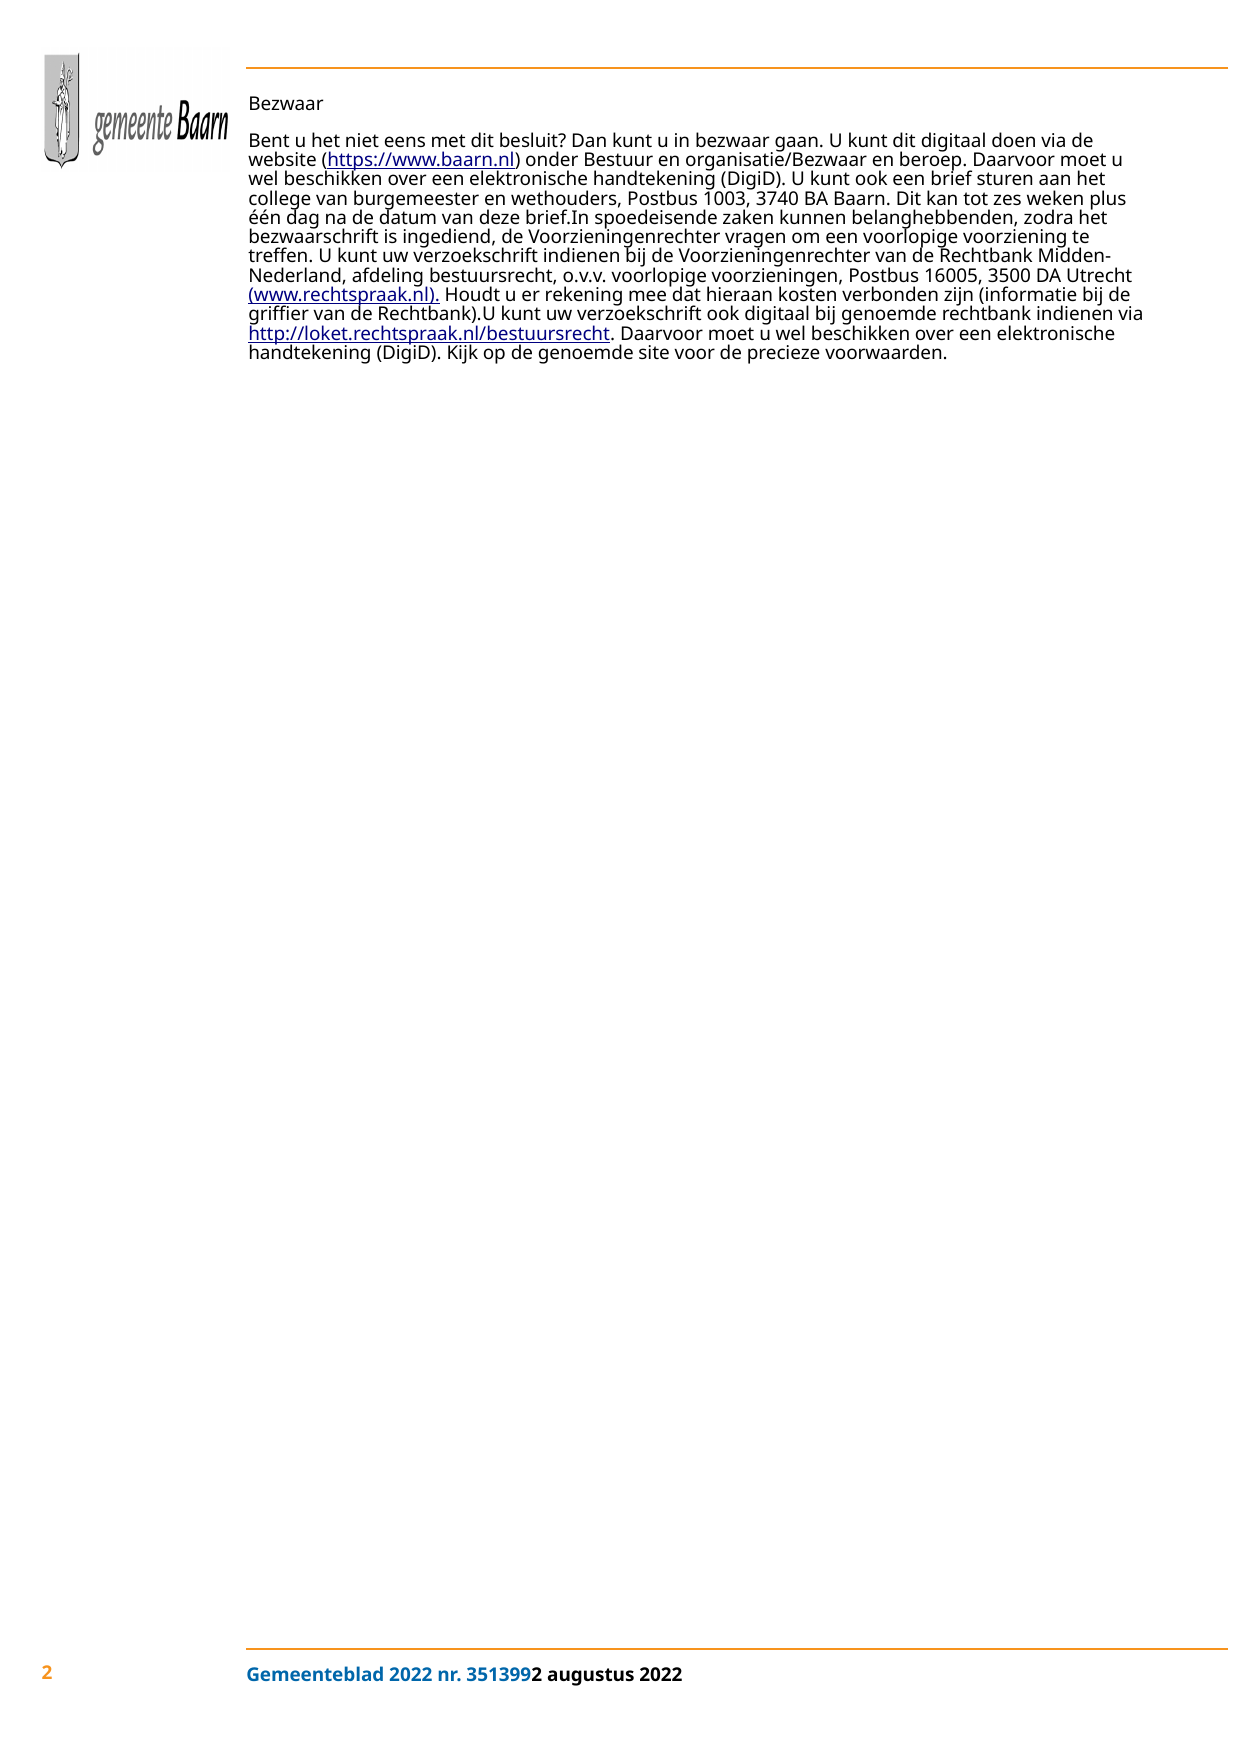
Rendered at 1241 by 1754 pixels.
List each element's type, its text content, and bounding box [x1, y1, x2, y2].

text Bent u het niet eens met dit besluit? Dan kunt u in bezwaar gaan. U kunt dit digitaal doen via de website (https://www.baarn.nl) onder Bestuur en organisatie/Bezwaar en beroep. Daarvoor moet u wel beschikken over een elektronische handtekening (DigiD). U kunt ook een brief sturen aan het college van burgemeester en wethouders, Postbus 1003, 3740 BA Baarn. Dit kan tot zes weken plus één dag na de datum van deze brief.In spoedeisende zaken kunnen belanghebbenden, zodra het bezwaarschrift is ingediend, de Voorzieningenrechter vragen om een voorlopige voorziening te treffen. U kunt uw verzoekschrift indienen bij de Voorzieningenrechter van de Rechtbank Midden-Nederland, afdeling bestuursrecht, o.v.v. voorlopige voorzieningen, Postbus 16005, 3500 DA Utrecht (www.rechtspraak.nl). Houdt u er rekening mee dat hieraan kosten verbonden zijn (informatie bij de griffier van de Rechtbank).U kunt uw verzoekschrift ook digitaal bij genoemde rechtbank indienen via http://loket.rechtspraak.nl/bestuursrecht. Daarvoor moet u wel beschikken over een elektronische handtekening (DigiD). Kijk op de genoemde site voor de precieze voorwaarden. [248, 132, 1152, 363]
text Bezwaar [248, 95, 1152, 114]
picture [41, 47, 231, 172]
